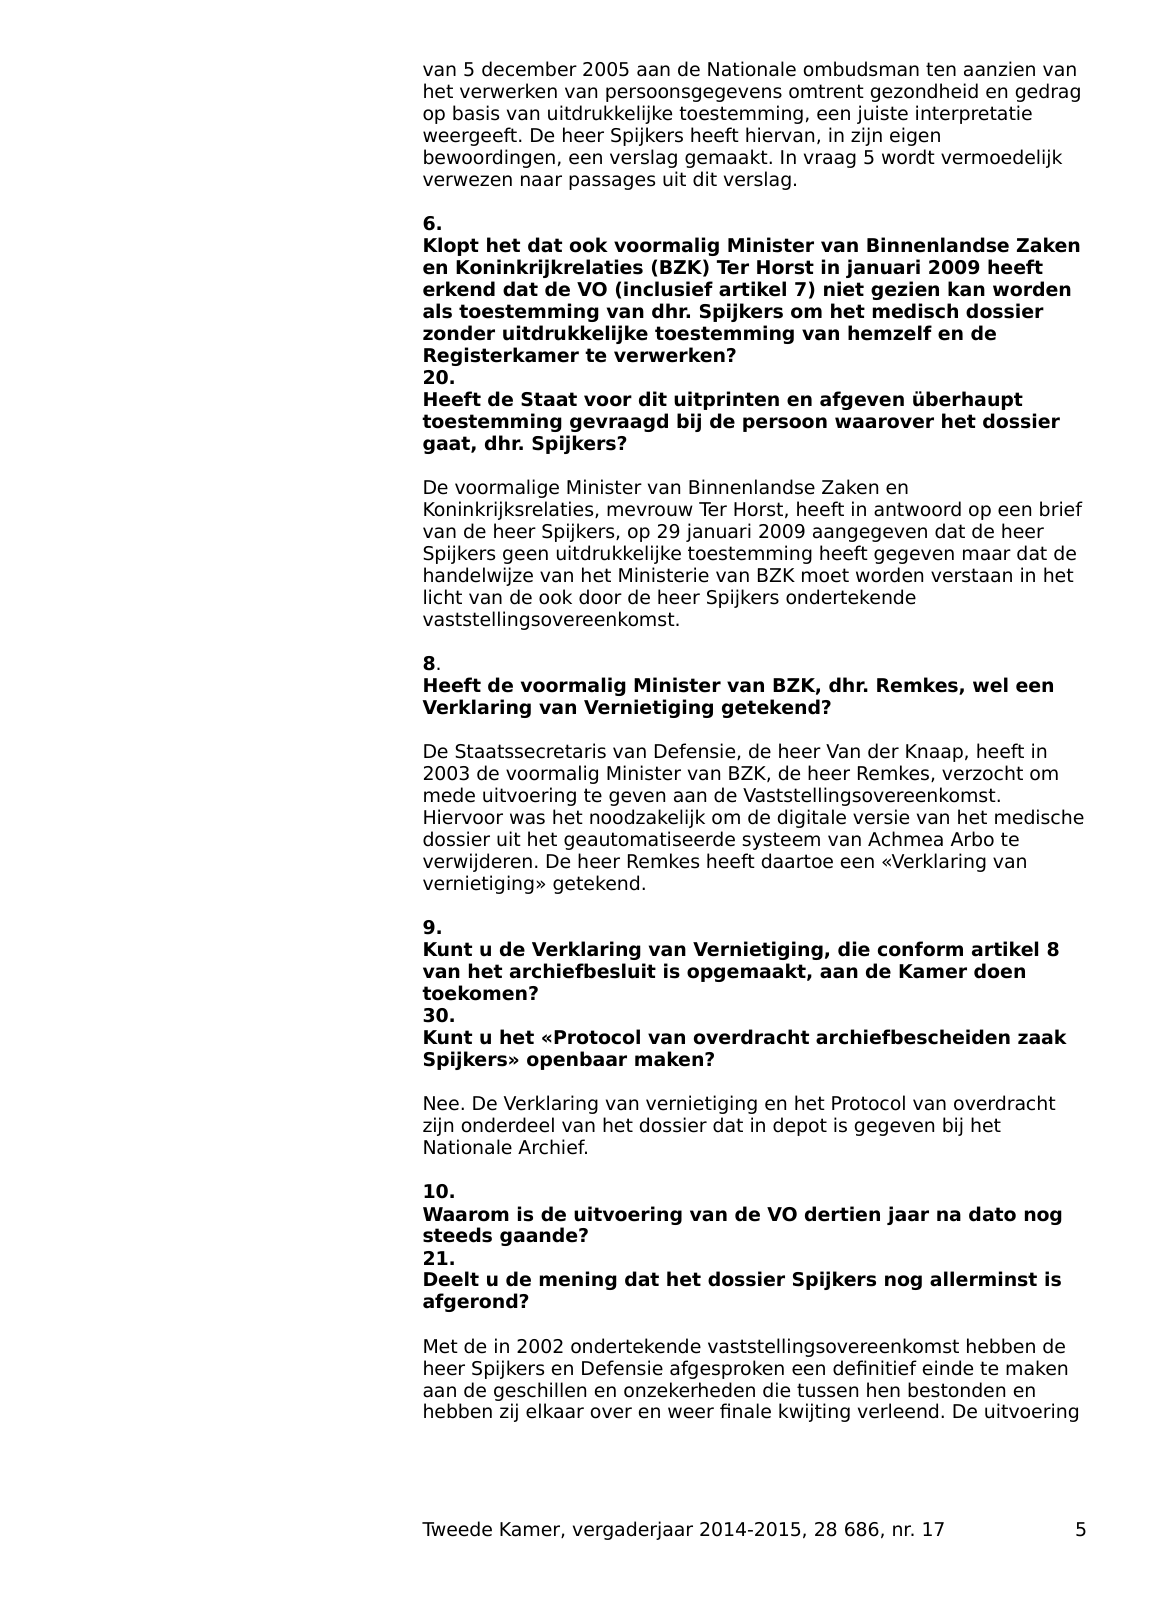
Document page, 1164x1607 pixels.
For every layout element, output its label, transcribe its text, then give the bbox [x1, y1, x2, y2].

text Nee. De Verklaring van vernietiging en het Protocol van overdracht zijn onderdeel van het dossier dat in depot is gegeven bij het Nationale Archief. [422, 1093, 1087, 1159]
text Heeft de voormalig Minister van BZK, dhr. Remkes, wel een Verklaring van Vernietiging getekend? [422, 675, 1087, 719]
text Met de in 2002 ondertekende vaststellingsovereenkomst hebben de heer Spijkers en Defensie afgesproken een definitief einde te maken aan de geschillen en onzekerheden die tussen hen bestonden en hebben zij elkaar over en weer finale kwijting verleend. De uitvoering [422, 1336, 1087, 1423]
text Deelt u de mening dat het dossier Spijkers nog allerminst is afgerond? [422, 1269, 1087, 1313]
text 30. [422, 1005, 1087, 1027]
text De voormalige Minister van Binnenlandse Zaken en Koninkrijksrelaties, mevrouw Ter Horst, heeft in antwoord op een brief van de heer Spijkers, op 29 januari 2009 aangegeven dat de heer Spijkers geen uitdrukkelijke toestemming heeft gegeven maar dat de handelwijze van het Ministerie van BZK moet worden verstaan in het licht van de ook door de heer Spijkers ondertekende vaststellingsovereenkomst. [422, 477, 1087, 631]
text van 5 december 2005 aan de Nationale ombudsman ten aanzien van het verwerken van persoonsgegevens omtrent gezondheid en gedrag op basis van uitdrukkelijke toestemming, een juiste interpretatie weergeeft. De heer Spijkers heeft hiervan, in zijn eigen bewoordingen, een verslag gemaakt. In vraag 5 wordt vermoedelijk verwezen naar passages uit dit verslag. [422, 59, 1087, 191]
text 10. [422, 1181, 1087, 1203]
text Kunt u het «Protocol van overdracht archiefbescheiden zaak Spijkers» openbaar maken? [422, 1027, 1087, 1071]
text De Staatssecretaris van Defensie, de heer Van der Knaap, heeft in 2003 de voormalig Minister van BZK, de heer Remkes, verzocht om mede uitvoering te geven aan de Vaststellingsovereenkomst. Hiervoor was het noodzakelijk om de digitale versie van het medische dossier uit het geautomatiseerde systeem van Achmea Arbo te verwijderen. De heer Remkes heeft daartoe een «Verklaring van vernietiging» getekend. [422, 741, 1087, 895]
text 20. [422, 367, 1087, 389]
text Heeft de Staat voor dit uitprinten en afgeven überhaupt toestemming gevraagd bij de persoon waarover het dossier gaat, dhr. Spijkers? [422, 389, 1087, 455]
text Kunt u de Verklaring van Vernietiging, die conform artikel 8 van het archiefbesluit is opgemaakt, aan de Kamer doen toekomen? [422, 939, 1087, 1005]
text 6. [422, 213, 1087, 235]
text Klopt het dat ook voormalig Minister van Binnenlandse Zaken en Koninkrijkrelaties (BZK) Ter Horst in januari 2009 heeft erkend dat de VO (inclusief artikel 7) niet gezien kan worden als toestemming van dhr. Spijkers om het medisch dossier zonder uitdrukkelijke toestemming van hemzelf en de Registerkamer te verwerken? [422, 235, 1087, 367]
text 9. [422, 917, 1087, 939]
text Waarom is de uitvoering van de VO dertien jaar na dato nog steeds gaande? [422, 1203, 1087, 1247]
text 8. [422, 653, 1087, 675]
text 21. [422, 1247, 1087, 1269]
